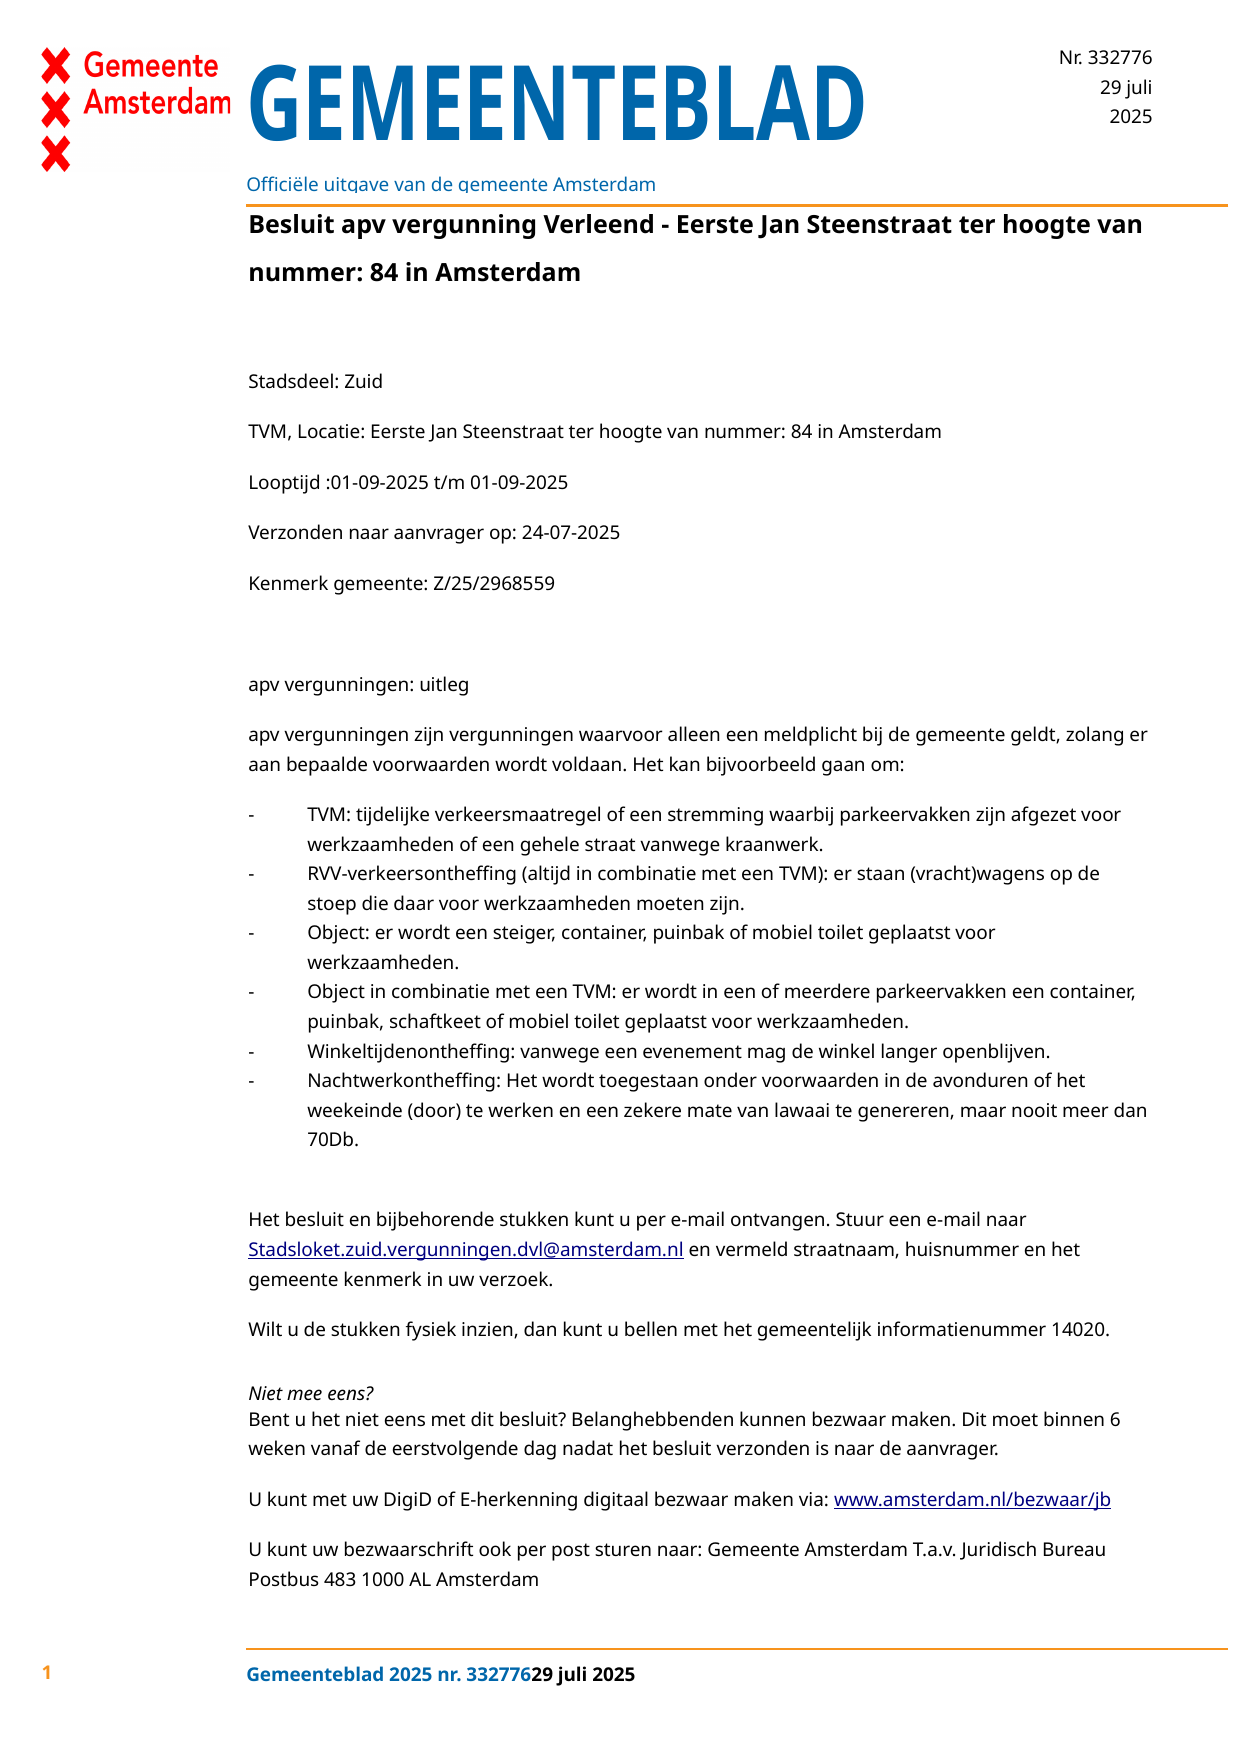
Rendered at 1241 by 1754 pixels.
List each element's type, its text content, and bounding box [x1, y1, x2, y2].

text Besluit apv vergunning Verleend - Eerste Jan Steenstraat ter hoogte van nummer: 84 in Amsterdam [248, 207, 1152, 288]
list Nachtwerkontheffing: Het wordt toegestaan onder voorwaarden in de avonduren of het weekeinde (door) te werken en een zekere mate van lawaai te genereren, maar nooit meer dan 70Db. [248, 1067, 1152, 1152]
list Winkeltijdenontheffing: vanwege een evenement mag de winkel langer openblijven. [248, 1038, 1152, 1064]
text U kunt met uw DigiD of E-herkenning digitaal bezwaar maken via: www.amsterdam.nl/bezwaar/jb [248, 1486, 1152, 1512]
text Het besluit en bijbehorende stukken kunt u per e-mail ontvangen. Stuur een e-mail naar Stadsloket.zuid.vergunningen.dvl@amsterdam.nl en vermeld straatnaam, huisnummer en het gemeente kenmerk in uw verzoek. [248, 1207, 1152, 1292]
list Object: er wordt een steiger, container, puinbak of mobiel toilet geplaatst voor werkzaamheden. [248, 919, 1152, 975]
text Verzonden naar aanvrager op: 24-07-2025 [248, 519, 1152, 545]
list Object in combinatie met een TVM: er wordt in een of meerdere parkeervakken een container, puinbak, schaftkeet of mobiel toilet geplaatst voor werkzaamheden. [248, 979, 1152, 1034]
text Bent u het niet eens met dit besluit? Belanghebbenden kunnen bezwaar maken. Dit moet binnen 6 weken vanaf de eerstvolgende dag nadat het besluit verzonden is naar de aanvrager. [248, 1406, 1152, 1461]
text Stadsdeel: Zuid [248, 368, 1152, 394]
text apv vergunningen: uitleg [248, 671, 1152, 697]
text Looptijd :01-09-2025 t/m 01-09-2025 [248, 469, 1152, 495]
text Wilt u de stukken fysiek inzien, dan kunt u bellen met het gemeentelijk informatienummer 14020. [248, 1316, 1152, 1342]
text U kunt uw bezwaarschrift ook per post sturen naar: Gemeente Amsterdam T.a.v. Juridisch Bureau Postbus 483 1000 AL Amsterdam [248, 1536, 1152, 1592]
text Niet mee eens? [248, 1380, 1152, 1406]
list TVM: tijdelijke verkeersmaatregel of een stremming waarbij parkeervakken zijn afgezet voor werkzaamheden of een gehele straat vanwege kraanwerk. [248, 801, 1152, 857]
text Kenmerk gemeente: Z/25/2968559 [248, 570, 1152, 596]
text TVM, Locatie: Eerste Jan Steenstraat ter hoogte van nummer: 84 in Amsterdam [248, 419, 1152, 444]
picture [41, 47, 231, 172]
text apv vergunningen zijn vergunningen waarvoor alleen een meldplicht bij de gemeente geldt, zolang er aan bepaalde voorwaarden wordt voldaan. Het kan bijvoorbeeld gaan om: [248, 721, 1152, 777]
list RVV-verkeersontheffing (altijd in combinatie met een TVM): er staan (vracht)wagens op de stoep die daar voor werkzaamheden moeten zijn. [248, 860, 1152, 916]
